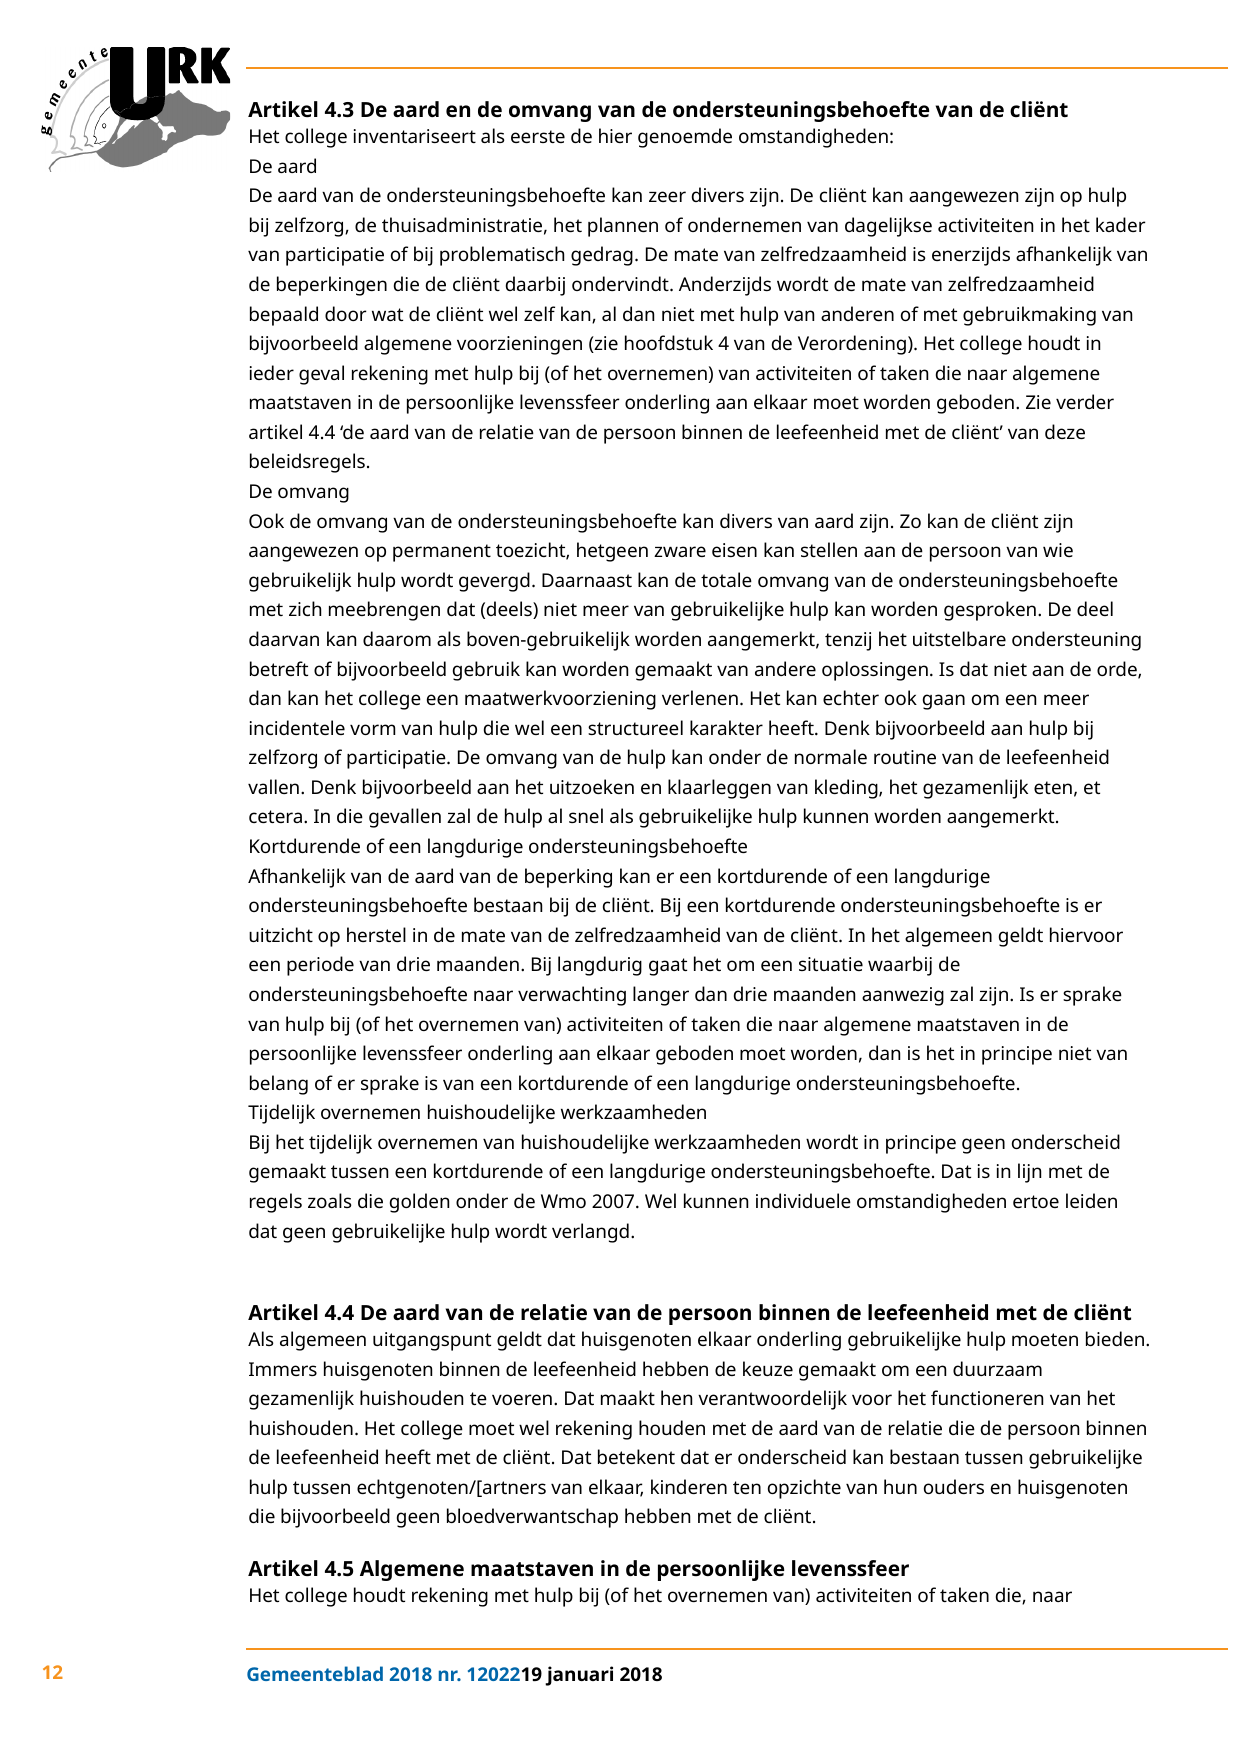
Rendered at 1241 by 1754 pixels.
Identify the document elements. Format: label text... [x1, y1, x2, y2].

text De omvang [248, 478, 1152, 504]
text Het college houdt rekening met hulp bij (of het overnemen van) activiteiten of taken die, naar [248, 1583, 1152, 1608]
text Kortdurende of een langdurige ondersteuningsbehoefte [248, 833, 1152, 859]
text Ook de omvang van de ondersteuningsbehoefte kan divers van aard zijn. Zo kan de cliënt zijn aangewezen op permanent toezicht, hetgeen zware eisen kan stellen aan de persoon van wie gebruikelijk hulp wordt gevergd. Daarnaast kan de totale omvang van de ondersteuningsbehoefte met zich meebrengen dat (deels) niet meer van gebruikelijke hulp kan worden gesproken. De deel daarvan kan daarom als boven-gebruikelijk worden aangemerkt, tenzij het uitstelbare ondersteuning betreft of bijvoorbeeld gebruik kan worden gemaakt van andere oplossingen. Is dat niet aan de orde, dan kan het college een maatwerkvoorziening verlenen. Het kan echter ook gaan om een meer incidentele vorm van hulp die wel een structureel karakter heeft. Denk bijvoorbeeld aan hulp bij zelfzorg of participatie. De omvang van de hulp kan onder de normale routine van de leefeenheid vallen. Denk bijvoorbeeld aan het uitzoeken en klaarleggen van kleding, het gezamenlijk eten, et cetera. In die gevallen zal de hulp al snel als gebruikelijke hulp kunnen worden aangemerkt. [248, 508, 1152, 829]
picture [41, 47, 231, 172]
text Artikel 4.4 De aard van de relatie van de persoon binnen de leefeenheid met de cliënt [248, 1298, 1152, 1326]
text De aard [248, 153, 1152, 178]
text Tijdelijk overnemen huishoudelijke werkzaamheden [248, 1099, 1152, 1125]
text Het college inventariseert als eerste de hier genoemde omstandigheden: [248, 123, 1152, 149]
text De aard van de ondersteuningsbehoefte kan zeer divers zijn. De cliënt kan aangewezen zijn op hulp bij zelfzorg, de thuisadministratie, het plannen of ondernemen van dagelijkse activiteiten in het kader van participatie of bij problematisch gedrag. De mate van zelfredzaamheid is enerzijds afhankelijk van de beperkingen die de cliënt daarbij ondervindt. Anderzijds wordt de mate van zelfredzaamheid bepaald door wat de cliënt wel zelf kan, al dan niet met hulp van anderen of met gebruikmaking van bijvoorbeeld algemene voorzieningen (zie hoofdstuk 4 van de Verordening). Het college houdt in ieder geval rekening met hulp bij (of het overnemen) van activiteiten of taken die naar algemene maatstaven in de persoonlijke levenssfeer onderling aan elkaar moet worden geboden. Zie verder artikel 4.4 ‘de aard van de relatie van de persoon binnen de leefeenheid met de cliënt’ van deze beleidsregels. [248, 182, 1152, 474]
text Afhankelijk van de aard van de beperking kan er een kortdurende of een langdurige ondersteuningsbehoefte bestaan bij de cliënt. Bij een kortdurende ondersteuningsbehoefte is er uitzicht op herstel in de mate van de zelfredzaamheid van de cliënt. In het algemeen geldt hiervoor een periode van drie maanden. Bij langdurig gaat het om een situatie waarbij de ondersteuningsbehoefte naar verwachting langer dan drie maanden aanwezig zal zijn. Is er sprake van hulp bij (of het overnemen van) activiteiten of taken die naar algemene maatstaven in de persoonlijke levenssfeer onderling aan elkaar geboden moet worden, dan is het in principe niet van belang of er sprake is van een kortdurende of een langdurige ondersteuningsbehoefte. [248, 863, 1152, 1096]
text Als algemeen uitgangspunt geldt dat huisgenoten elkaar onderling gebruikelijke hulp moeten bieden. Immers huisgenoten binnen de leefeenheid hebben de keuze gemaakt om een duurzaam gezamenlijk huishouden te voeren. Dat maakt hen verantwoordelijk voor het functioneren van het huishouden. Het college moet wel rekening houden met de aard van de relatie die de persoon binnen de leefeenheid heeft met de cliënt. Dat betekent dat er onderscheid kan bestaan tussen gebruikelijke hulp tussen echtgenoten/[artners van elkaar, kinderen ten opzichte van hun ouders en huisgenoten die bijvoorbeeld geen bloedverwantschap hebben met de cliënt. [248, 1326, 1152, 1529]
text Artikel 4.5 Algemene maatstaven in de persoonlijke levenssfeer [248, 1554, 1152, 1583]
text Bij het tijdelijk overnemen van huishoudelijke werkzaamheden wordt in principe geen onderscheid gemaakt tussen een kortdurende of een langdurige ondersteuningsbehoefte. Dat is in lijn met de regels zoals die golden onder de Wmo 2007. Wel kunnen individuele omstandigheden ertoe leiden dat geen gebruikelijke hulp wordt verlangd. [248, 1129, 1152, 1243]
text Artikel 4.3 De aard en de omvang van de ondersteuningsbehoefte van de cliënt [248, 95, 1152, 123]
